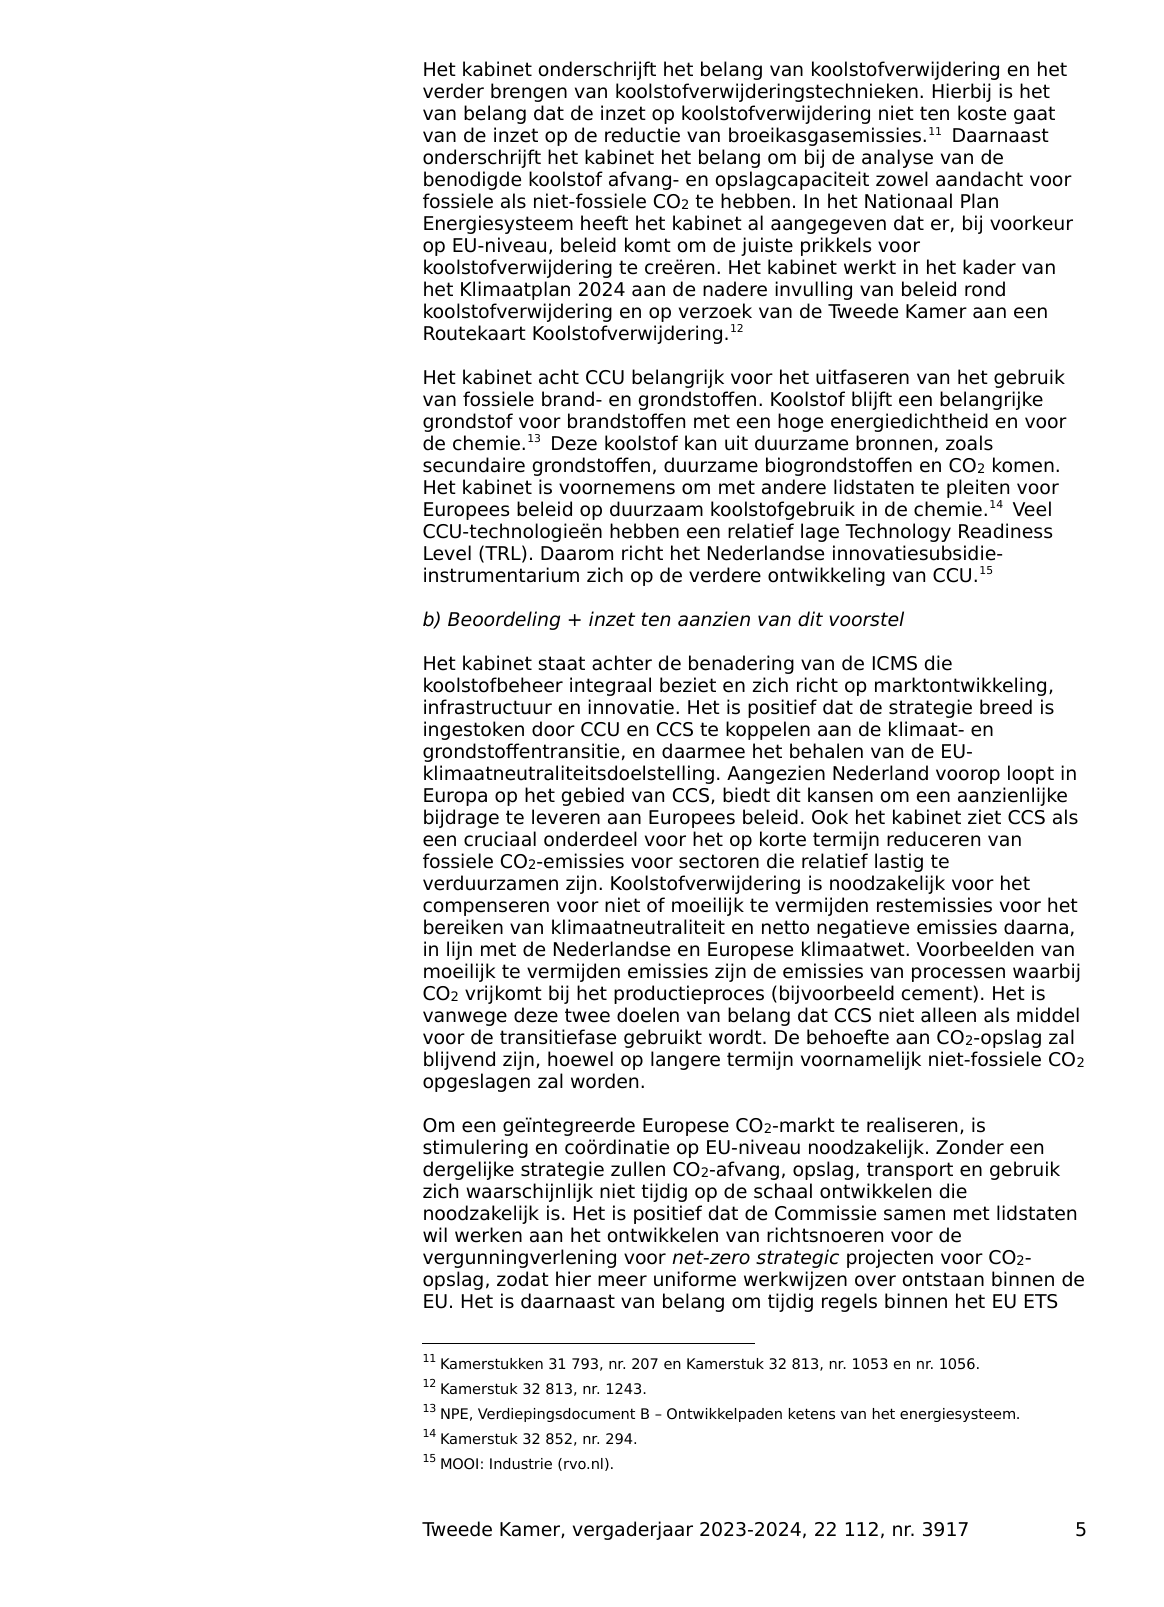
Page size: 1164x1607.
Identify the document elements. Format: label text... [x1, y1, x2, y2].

text Kamerstuk 32 813, nr. 1243. [422, 1377, 1087, 1399]
text Het kabinet staat achter de benadering van de ICMS die koolstofbeheer integraal beziet en zich richt op marktontwikkeling, infrastructuur en innovatie. Het is positief dat de strategie breed is ingestoken door CCU en CCS te koppelen aan de klimaat- en grondstoffentransitie, en daarmee het behalen van de EU-klimaatneutraliteitsdoelstelling. Aangezien Nederland voorop loopt in Europa op het gebied van CCS, biedt dit kansen om een aanzienlijke bijdrage te leveren aan Europees beleid. Ook het kabinet ziet CCS als een cruciaal onderdeel voor het op korte termijn reduceren van fossiele CO2-emissies voor sectoren die relatief lastig te verduurzamen zijn. Koolstofverwijdering is noodzakelijk voor het compenseren voor niet of moeilijk te vermijden restemissies voor het bereiken van klimaatneutraliteit en netto negatieve emissies daarna, in lijn met de Nederlandse en Europese klimaatwet. Voorbeelden van moeilijk te vermijden emissies zijn de emissies van processen waarbij CO2 vrijkomt bij het productieproces (bijvoorbeeld cement). Het is vanwege deze twee doelen van belang dat CCS niet alleen als middel voor de transitiefase gebruikt wordt. De behoefte aan CO2-opslag zal blijvend zijn, hoewel op langere termijn voornamelijk niet-fossiele CO2 opgeslagen zal worden. [422, 653, 1087, 1093]
text NPE, Verdiepingsdocument B – Ontwikkelpaden ketens van het energiesysteem. [422, 1402, 1087, 1424]
text Om een geïntegreerde Europese CO2-markt te realiseren, is stimulering en coördinatie op EU-niveau noodzakelijk. Zonder een dergelijke strategie zullen CO2-afvang, opslag, transport en gebruik zich waarschijnlijk niet tijdig op de schaal ontwikkelen die noodzakelijk is. Het is positief dat de Commissie samen met lidstaten wil werken aan het ontwikkelen van richtsnoeren voor de vergunningverlening voor net-zero strategic projecten voor CO2-opslag, zodat hier meer uniforme werkwijzen over ontstaan binnen de EU. Het is daarnaast van belang om tijdig regels binnen het EU ETS [422, 1115, 1087, 1313]
text Het kabinet onderschrijft het belang van koolstofverwijdering en het verder brengen van koolstofverwijderingstechnieken. Hierbij is het van belang dat de inzet op koolstofverwijdering niet ten koste gaat van de inzet op de reductie van broeikasgasemissies. Daarnaast onderschrijft het kabinet het belang om bij de analyse van de benodigde koolstof afvang- en opslagcapaciteit zowel aandacht voor fossiele als niet-fossiele CO2 te hebben. In het Nationaal Plan Energiesysteem heeft het kabinet al aangegeven dat er, bij voorkeur op EU-niveau, beleid komt om de juiste prikkels voor koolstofverwijdering te creëren. Het kabinet werkt in het kader van het Klimaatplan 2024 aan de nadere invulling van beleid rond koolstofverwijdering en op verzoek van de Tweede Kamer aan een Routekaart Koolstofverwijdering. [422, 59, 1087, 345]
text MOOI: Industrie (rvo.nl). [422, 1452, 1087, 1474]
text Het kabinet acht CCU belangrijk voor het uitfaseren van het gebruik van fossiele brand- en grondstoffen. Koolstof blijft een belangrijke grondstof voor brandstoffen met een hoge energiedichtheid en voor de chemie. Deze koolstof kan uit duurzame bronnen, zoals secundaire grondstoffen, duurzame biogrondstoffen en CO2 komen. Het kabinet is voornemens om met andere lidstaten te pleiten voor Europees beleid op duurzaam koolstofgebruik in de chemie. Veel CCU-technologieën hebben een relatief lage Technology Readiness Level (TRL). Daarom richt het Nederlandse innovatiesubsidie-instrumentarium zich op de verdere ontwikkeling van CCU. [422, 367, 1087, 587]
text Kamerstuk 32 852, nr. 294. [422, 1427, 1087, 1449]
subtitle b) Beoordeling + inzet ten aanzien van dit voorstel [422, 609, 1087, 631]
text Kamerstukken 31 793, nr. 207 en Kamerstuk 32 813, nr. 1053 en nr. 1056. [422, 1352, 1087, 1374]
